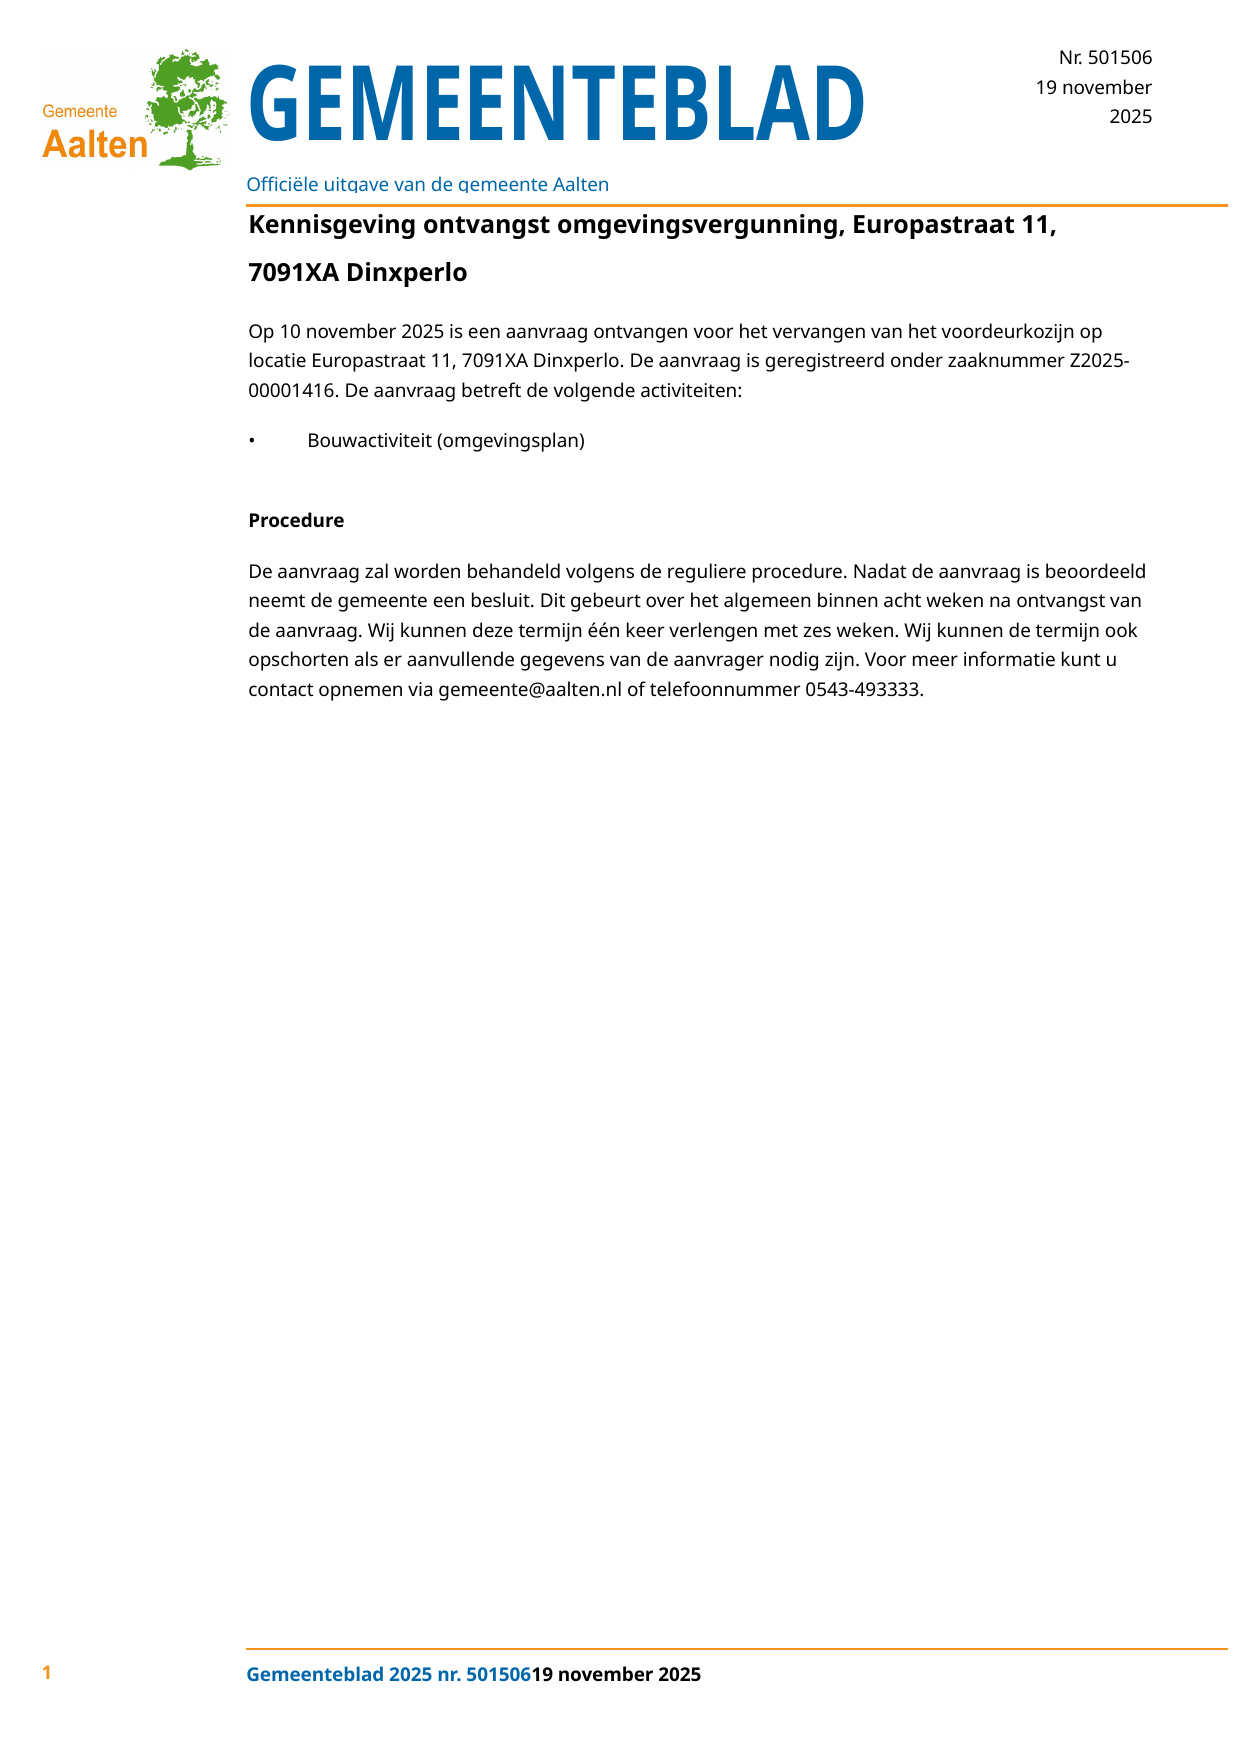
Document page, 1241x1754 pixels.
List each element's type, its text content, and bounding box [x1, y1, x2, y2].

list Bouwactiviteit (omgevingsplan) [248, 427, 1152, 453]
text De aanvraag zal worden behandeld volgens de reguliere procedure. Nadat de aanvraag is beoordeeld neemt de gemeente een besluit. Dit gebeurt over het algemeen binnen acht weken na ontvangst van de aanvraag. Wij kunnen deze termijn één keer verlengen met zes weken. Wij kunnen de termijn ook opschorten als er aanvullende gegevens van de aanvrager nodig zijn. Voor meer informatie kunt u contact opnemen via gemeente@aalten.nl of telefoonnummer 0543-493333. [248, 558, 1152, 702]
text Procedure [248, 507, 1152, 533]
picture [41, 47, 231, 172]
text Kennisgeving ontvangst omgevingsvergunning, Europastraat 11, 7091XA Dinxperlo [248, 207, 1152, 288]
text Op 10 november 2025 is een aanvraag ontvangen voor het vervangen van het voordeurkozijn op locatie Europastraat 11, 7091XA Dinxperlo. De aanvraag is geregistreerd onder zaaknummer Z2025-00001416. De aanvraag betreft de volgende activiteiten: [248, 318, 1152, 403]
